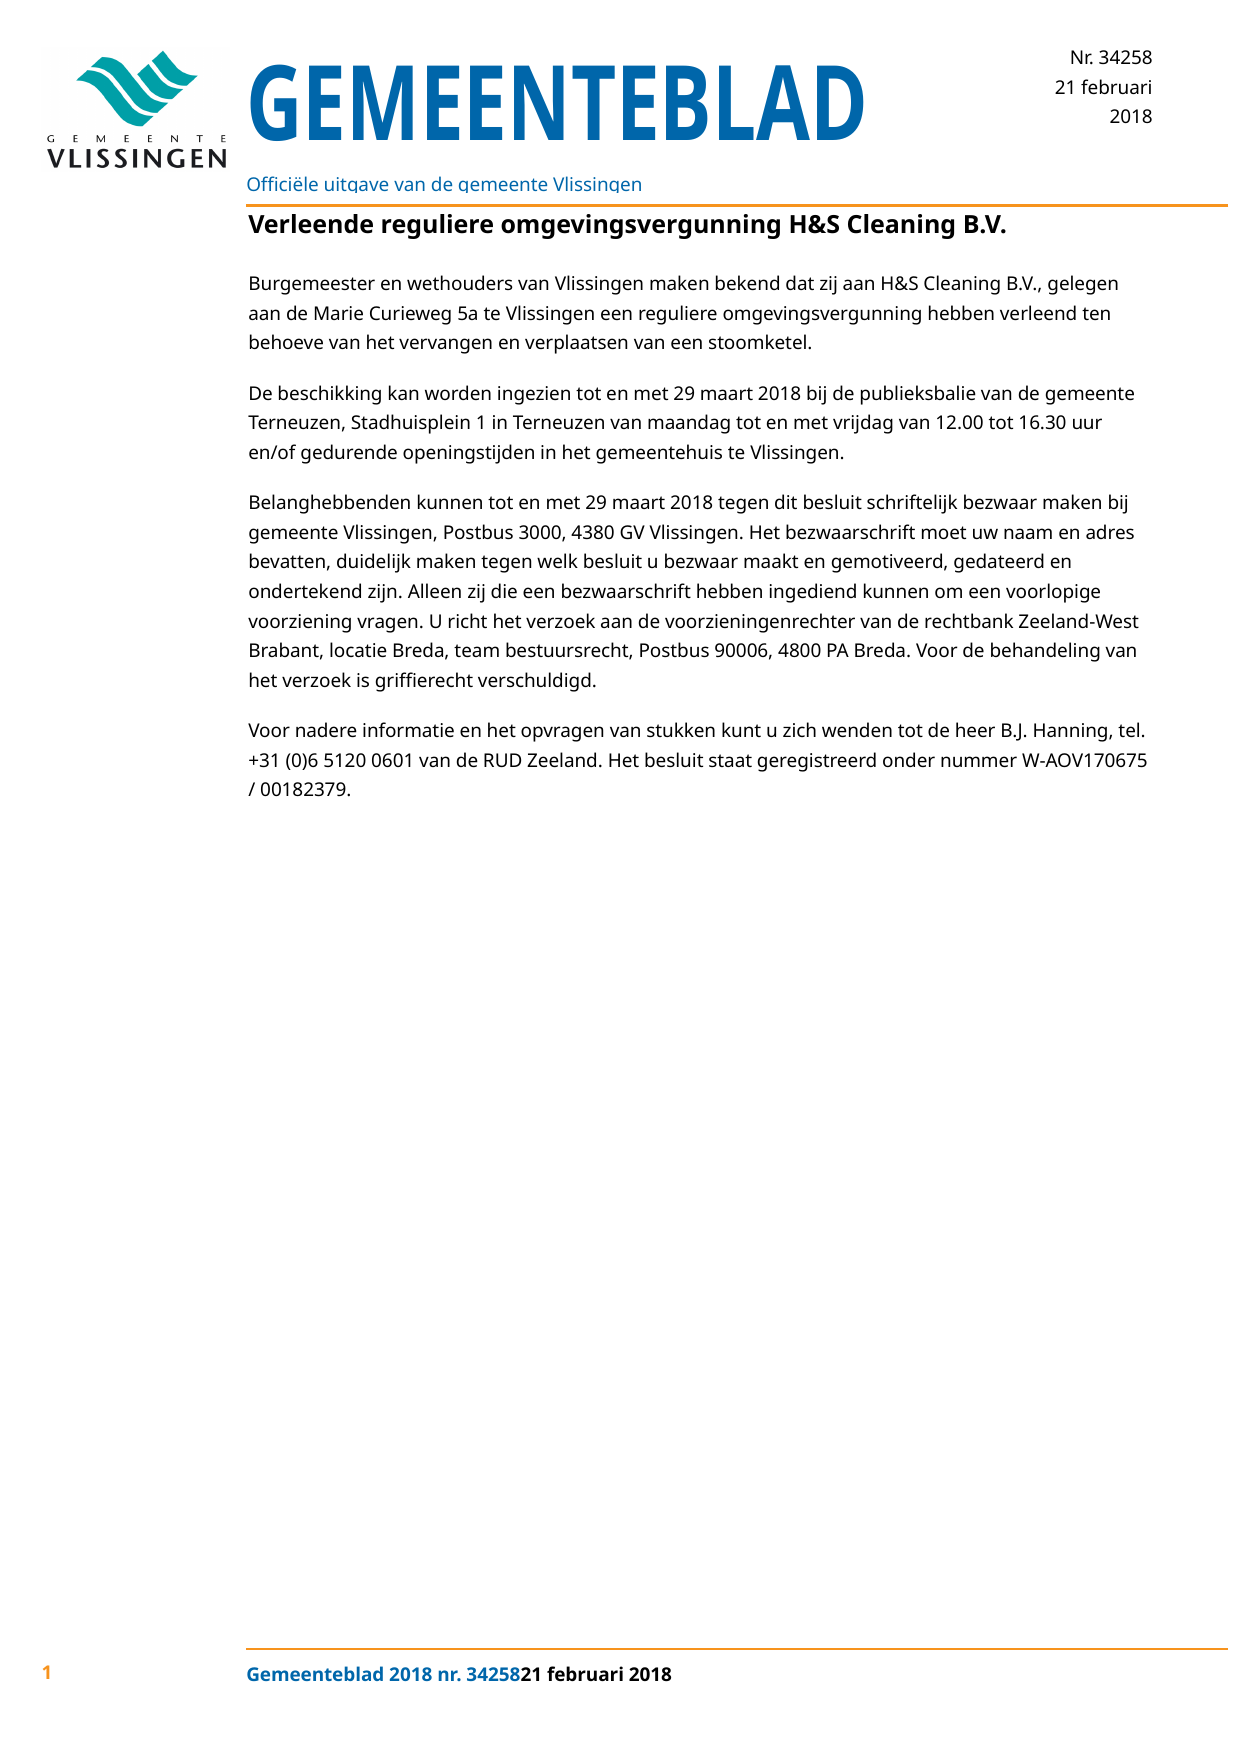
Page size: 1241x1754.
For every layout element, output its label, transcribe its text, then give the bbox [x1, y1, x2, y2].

text Belanghebbenden kunnen tot en met 29 maart 2018 tegen dit besluit schriftelijk bezwaar maken bij gemeente Vlissingen, Postbus 3000, 4380 GV Vlissingen. Het bezwaarschrift moet uw naam en adres bevatten, duidelijk maken tegen welk besluit u bezwaar maakt en gemotiveerd, gedateerd en ondertekend zijn. Alleen zij die een bezwaarschrift hebben ingediend kunnen om een voorlopige voorziening vragen. U richt het verzoek aan de voorzieningenrechter van de rechtbank Zeeland-West Brabant, locatie Breda, team bestuursrecht, Postbus 90006, 4800 PA Breda. Voor de behandeling van het verzoek is griffierecht verschuldigd. [248, 489, 1152, 693]
text De beschikking kan worden ingezien tot en met 29 maart 2018 bij de publieksbalie van de gemeente Terneuzen, Stadhuisplein 1 in Terneuzen van maandag tot en met vrijdag van 12.00 tot 16.30 uur en/of gedurende openingstijden in het gemeentehuis te Vlissingen. [248, 380, 1152, 465]
text Verleende reguliere omgevingsvergunning H&S Cleaning B.V. [248, 207, 1152, 241]
text Voor nadere informatie en het opvragen van stukken kunt u zich wenden tot de heer B.J. Hanning, tel. +31 (0)6 5120 0601 van de RUD Zeeland. Het besluit staat geregistreerd onder nummer W-AOV170675 / 00182379. [248, 717, 1152, 802]
picture [41, 47, 231, 172]
text Burgemeester en wethouders van Vlissingen maken bekend dat zij aan H&S Cleaning B.V., gelegen aan de Marie Curieweg 5a te Vlissingen een reguliere omgevingsvergunning hebben verleend ten behoeve van het vervangen en verplaatsen van een stoomketel. [248, 270, 1152, 355]
